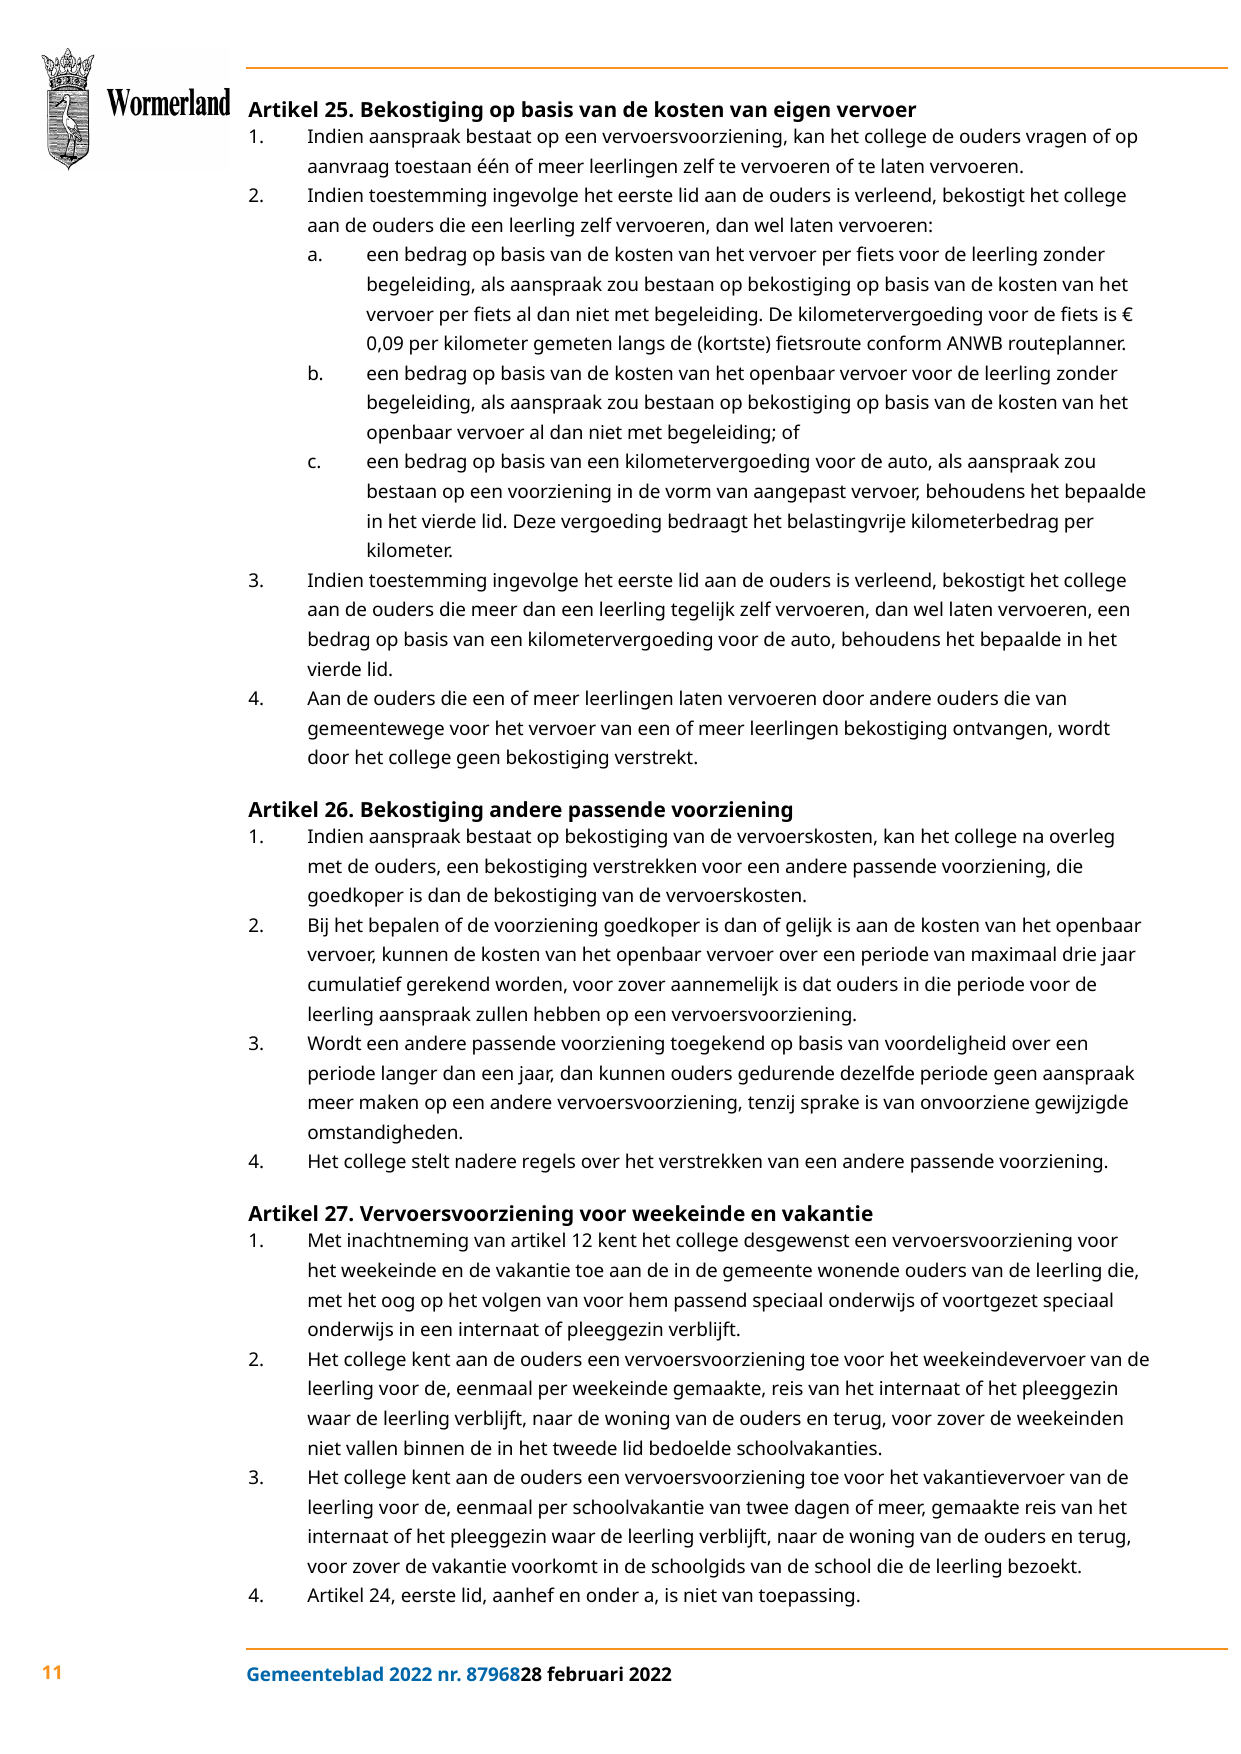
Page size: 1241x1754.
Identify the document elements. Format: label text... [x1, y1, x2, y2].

list Indien aanspraak bestaat op bekostiging van de vervoerskosten, kan het college na overleg met de ouders, een bekostiging verstrekken voor een andere passende voorziening, die goedkoper is dan de bekostiging van de vervoerskosten. [248, 823, 1152, 908]
list Het college kent aan de ouders een vervoersvoorziening toe voor het weekeindevervoer van de leerling voor de, eenmaal per weekeinde gemaakte, reis van het internaat of het pleeggezin waar de leerling verblijft, naar de woning van de ouders en terug, voor zover de weekeinden niet vallen binnen de in het tweede lid bedoelde schoolvakanties. [248, 1346, 1152, 1460]
list Wordt een andere passende voorziening toegekend op basis van voordeligheid over een periode langer dan een jaar, dan kunnen ouders gedurende dezelfde periode geen aanspraak meer maken op een andere vervoersvoorziening, tenzij sprake is van onvoorziene gewijzigde omstandigheden. [248, 1030, 1152, 1145]
list Indien aanspraak bestaat op een vervoersvoorziening, kan het college de ouders vragen of op aanvraag toestaan één of meer leerlingen zelf te vervoeren of te laten vervoeren. [248, 123, 1152, 178]
list Aan de ouders die een of meer leerlingen laten vervoeren door andere ouders die van gemeentewege voor het vervoer van een of meer leerlingen bekostiging ontvangen, wordt door het college geen bekostiging verstrekt. [248, 685, 1152, 770]
picture [41, 47, 231, 172]
text Artikel 25. Bekostiging op basis van de kosten van eigen vervoer [248, 95, 1152, 123]
list een bedrag op basis van de kosten van het vervoer per fiets voor de leerling zonder begeleiding, als aanspraak zou bestaan op bekostiging op basis van de kosten van het vervoer per fiets al dan niet met begeleiding. De kilometervergoeding voor de fiets is € 0,09 per kilometer gemeten langs de (kortste) fietsroute conform ANWB routeplanner. [307, 242, 1152, 356]
list een bedrag op basis van de kosten van het openbaar vervoer voor de leerling zonder begeleiding, als aanspraak zou bestaan op bekostiging op basis van de kosten van het openbaar vervoer al dan niet met begeleiding; of [307, 360, 1152, 445]
list Artikel 24, eerste lid, aanhef en onder a, is niet van toepassing. [248, 1583, 1152, 1608]
text Artikel 27. Vervoersvoorziening voor weekeinde en vakantie [248, 1199, 1152, 1228]
text Artikel 26. Bekostiging andere passende voorziening [248, 795, 1152, 823]
list Indien toestemming ingevolge het eerste lid aan de ouders is verleend, bekostigt het college aan de ouders die meer dan een leerling tegelijk zelf vervoeren, dan wel laten vervoeren, een bedrag op basis van een kilometervergoeding voor de auto, behoudens het bepaalde in het vierde lid. [248, 567, 1152, 681]
list Bij het bepalen of de voorziening goedkoper is dan of gelijk is aan de kosten van het openbaar vervoer, kunnen de kosten van het openbaar vervoer over een periode van maximaal drie jaar cumulatief gerekend worden, voor zover aannemelijk is dat ouders in die periode voor de leerling aanspraak zullen hebben op een vervoersvoorziening. [248, 912, 1152, 1027]
list Met inachtneming van artikel 12 kent het college desgewenst een vervoersvoorziening voor het weekeinde en de vakantie toe aan de in de gemeente wonende ouders van de leerling die, met het oog op het volgen van voor hem passend speciaal onderwijs of voortgezet speciaal onderwijs in een internaat of pleeggezin verblijft. [248, 1228, 1152, 1342]
list Indien toestemming ingevolge het eerste lid aan de ouders is verleend, bekostigt het college aan de ouders die een leerling zelf vervoeren, dan wel laten vervoeren: [248, 182, 1152, 238]
list een bedrag op basis van een kilometervergoeding voor de auto, als aanspraak zou bestaan op een voorziening in de vorm van aangepast vervoer, behoudens het bepaalde in het vierde lid. Deze vergoeding bedraagt het belastingvrije kilometerbedrag per kilometer. [307, 449, 1152, 563]
list Het college kent aan de ouders een vervoersvoorziening toe voor het vakantievervoer van de leerling voor de, eenmaal per schoolvakantie van twee dagen of meer, gemaakte reis van het internaat of het pleeggezin waar de leerling verblijft, naar de woning van de ouders en terug, voor zover de vakantie voorkomt in de schoolgids van de school die de leerling bezoekt. [248, 1464, 1152, 1579]
list Het college stelt nadere regels over het verstrekken van een andere passende voorziening. [248, 1149, 1152, 1174]
